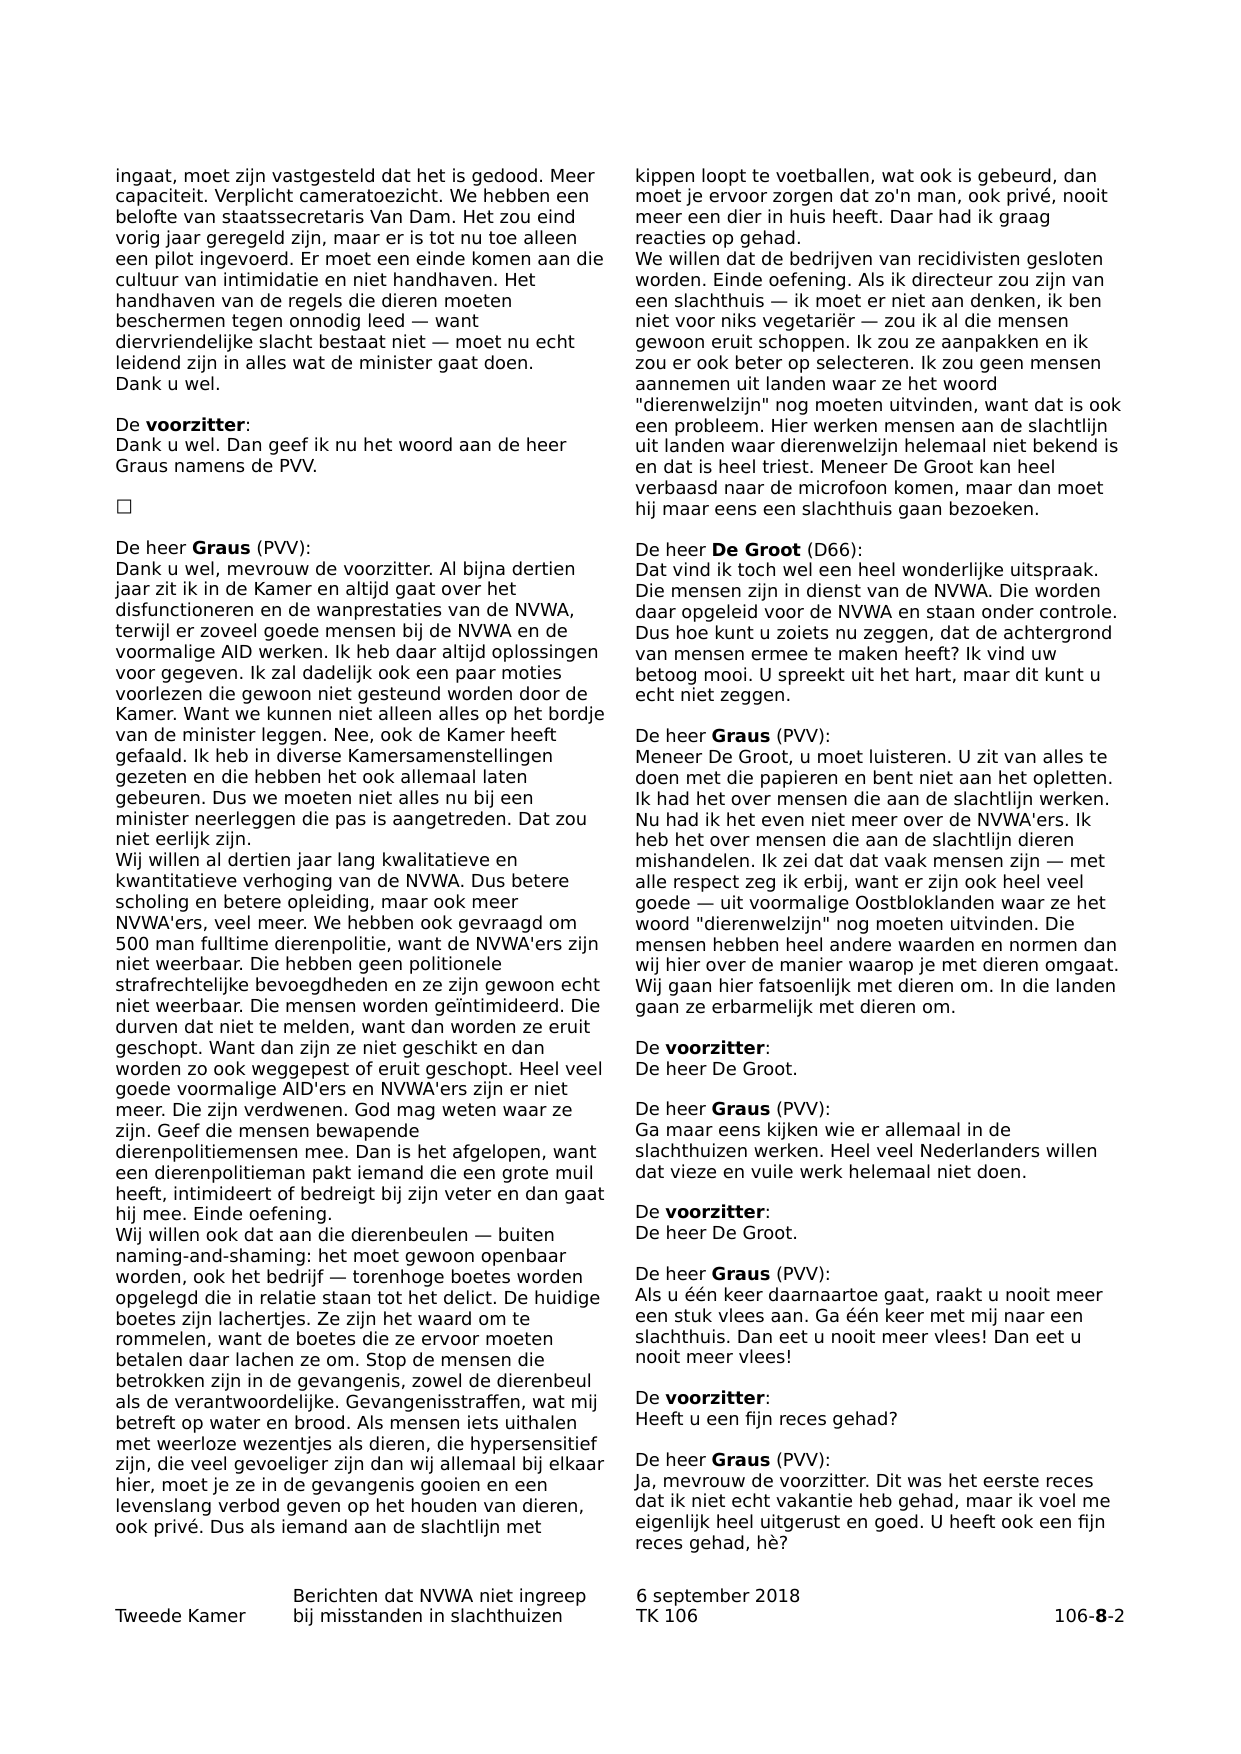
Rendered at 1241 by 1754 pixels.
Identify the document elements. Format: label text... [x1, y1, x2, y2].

text De heer De Groot. [635, 1223, 1125, 1244]
text Ga maar eens kijken wie er allemaal in de slachthuizen werken. Heel veel Nederlanders willen dat vieze en vuile werk helemaal niet doen. [635, 1120, 1125, 1182]
text De heer Graus (PVV): [635, 1099, 1125, 1120]
text Dat vind ik toch wel een heel wonderlijke uitspraak. Die mensen zijn in dienst van de NVWA. Die worden daar opgeleid voor de NVWA en staan onder controle. Dus hoe kunt u zoiets nu zeggen, dat de achtergrond van mensen ermee te maken heeft? Ik vind uw betoog mooi. U spreekt uit het hart, maar dit kunt u echt niet zeggen. [635, 560, 1125, 706]
text Als u één keer daarnaartoe gaat, raakt u nooit meer een stuk vlees aan. Ga één keer met mij naar een slachthuis. Dan eet u nooit meer vlees! Dan eet u nooit meer vlees! [635, 1285, 1125, 1368]
text De heer Graus (PVV): [635, 1264, 1125, 1285]
text De heer De Groot. [635, 1058, 1125, 1079]
text kippen loopt te voetballen, wat ook is gebeurd, dan moet je ervoor zorgen dat zo'n man, ook privé, nooit meer een dier in huis heeft. Daar had ik graag reacties op gehad. [635, 165, 1125, 249]
text De voorzitter: [635, 1388, 1125, 1409]
text ingaat, moet zijn vastgesteld dat het is gedood. Meer capaciteit. Verplicht cameratoezicht. We hebben een belofte van staatssecretaris Van Dam. Het zou eind vorig jaar geregeld zijn, maar er is tot nu toe alleen een pilot ingevoerd. Er moet een einde komen aan die cultuur van intimidatie en niet handhaven. Het handhaven van de regels die dieren moeten beschermen tegen onnodig leed — want diervriendelijke slacht bestaat niet — moet nu echt leidend zijn in alles wat de minister gaat doen. [115, 165, 605, 374]
text Ja, mevrouw de voorzitter. Dit was het eerste reces dat ik niet echt vakantie heb gehad, maar ik voel me eigenlijk heel uitgerust en goed. U heeft ook een fijn reces gehad, hè? [635, 1470, 1125, 1554]
text Wij willen al dertien jaar lang kwalitatieve en kwantitatieve verhoging van de NVWA. Dus betere scholing en betere opleiding, maar ook meer NVWA'ers, veel meer. We hebben ook gevraagd om 500 man fulltime dierenpolitie, want de NVWA'ers zijn niet weerbaar. Die hebben geen politionele strafrechtelijke bevoegdheden en ze zijn gewoon echt niet weerbaar. Die mensen worden geïntimideerd. Die durven dat niet te melden, want dan worden ze eruit geschopt. Want dan zijn ze niet geschikt en dan worden zo ook weggepest of eruit geschopt. Heel veel goede voormalige AID'ers en NVWA'ers zijn er niet meer. Die zijn verdwenen. God mag weten waar ze zijn. Geef die mensen bewapende dierenpolitiemensen mee. Dan is het afgelopen, want een dierenpolitieman pakt iemand die een grote muil heeft, intimideert of bedreigt bij zijn veter en dan gaat hij mee. Einde oefening. [115, 850, 605, 1225]
text De voorzitter: [635, 1202, 1125, 1223]
text De voorzitter: [635, 1038, 1125, 1058]
text Dank u wel, mevrouw de voorzitter. Al bijna dertien jaar zit ik in de Kamer en altijd gaat over het disfunctioneren en de wanprestaties van de NVWA, terwijl er zoveel goede mensen bij de NVWA en de voormalige AID werken. Ik heb daar altijd oplossingen voor gegeven. Ik zal dadelijk ook een paar moties voorlezen die gewoon niet gesteund worden door de Kamer. Want we kunnen niet alleen alles op het bordje van de minister leggen. Nee, ook de Kamer heeft gefaald. Ik heb in diverse Kamersamenstellingen gezeten en die hebben het ook allemaal laten gebeuren. Dus we moeten niet alles nu bij een minister neerleggen die pas is aangetreden. Dat zou niet eerlijk zijn. [115, 558, 605, 850]
text De heer De Groot (D66): [635, 539, 1125, 560]
text Heeft u een fijn reces gehad? [635, 1409, 1125, 1429]
text We willen dat de bedrijven van recidivisten gesloten worden. Einde oefening. Als ik directeur zou zijn van een slachthuis — ik moet er niet aan denken, ik ben niet voor niks vegetariër — zou ik al die mensen gewoon eruit schoppen. Ik zou ze aanpakken en ik zou er ook beter op selecteren. Ik zou geen mensen aannemen uit landen waar ze het woord "dierenwelzijn" nog moeten uitvinden, want dat is ook een probleem. Hier werken mensen aan de slachtlijn uit landen waar dierenwelzijn helemaal niet bekend is en dat is heel triest. Meneer De Groot kan heel verbaasd naar de microfoon komen, maar dan moet hij maar eens een slachthuis gaan bezoeken. [635, 249, 1125, 519]
text Dank u wel. Dan geef ik nu het woord aan de heer Graus namens de PVV. [115, 435, 605, 477]
text Dank u wel. [115, 374, 605, 394]
text Wij willen ook dat aan die dierenbeulen — buiten naming-and-shaming: het moet gewoon openbaar worden, ook het bedrijf — torenhoge boetes worden opgelegd die in relatie staan tot het delict. De huidige boetes zijn lachertjes. Ze zijn het waard om te rommelen, want de boetes die ze ervoor moeten betalen daar lachen ze om. Stop de mensen die betrokken zijn in de gevangenis, zowel de dierenbeul als de verantwoordelijke. Gevangenisstraffen, wat mij betreft op water en brood. Als mensen iets uithalen met weerloze wezentjes als dieren, die hypersensitief zijn, die veel gevoeliger zijn dan wij allemaal bij elkaar hier, moet je ze in de gevangenis gooien en een levenslang verbod geven op het houden van dieren, ook privé. Dus als iemand aan de slachtlijn met [115, 1225, 605, 1537]
text De heer Graus (PVV): [115, 538, 605, 558]
text ⬜ [115, 497, 605, 518]
text De heer Graus (PVV): [635, 1449, 1125, 1470]
text De heer Graus (PVV): [635, 726, 1125, 747]
text Meneer De Groot, u moet luisteren. U zit van alles te doen met die papieren en bent niet aan het opletten. Ik had het over mensen die aan de slachtlijn werken. Nu had ik het even niet meer over de NVWA'ers. Ik heb het over mensen die aan de slachtlijn dieren mishandelen. Ik zei dat dat vaak mensen zijn — met alle respect zeg ik erbij, want er zijn ook heel veel goede — uit voormalige Oostbloklanden waar ze het woord "dierenwelzijn" nog moeten uitvinden. Die mensen hebben heel andere waarden en normen dan wij hier over de manier waarop je met dieren omgaat. Wij gaan hier fatsoenlijk met dieren om. In die landen gaan ze erbarmelijk met dieren om. [635, 747, 1125, 1018]
text De voorzitter: [115, 414, 605, 435]
